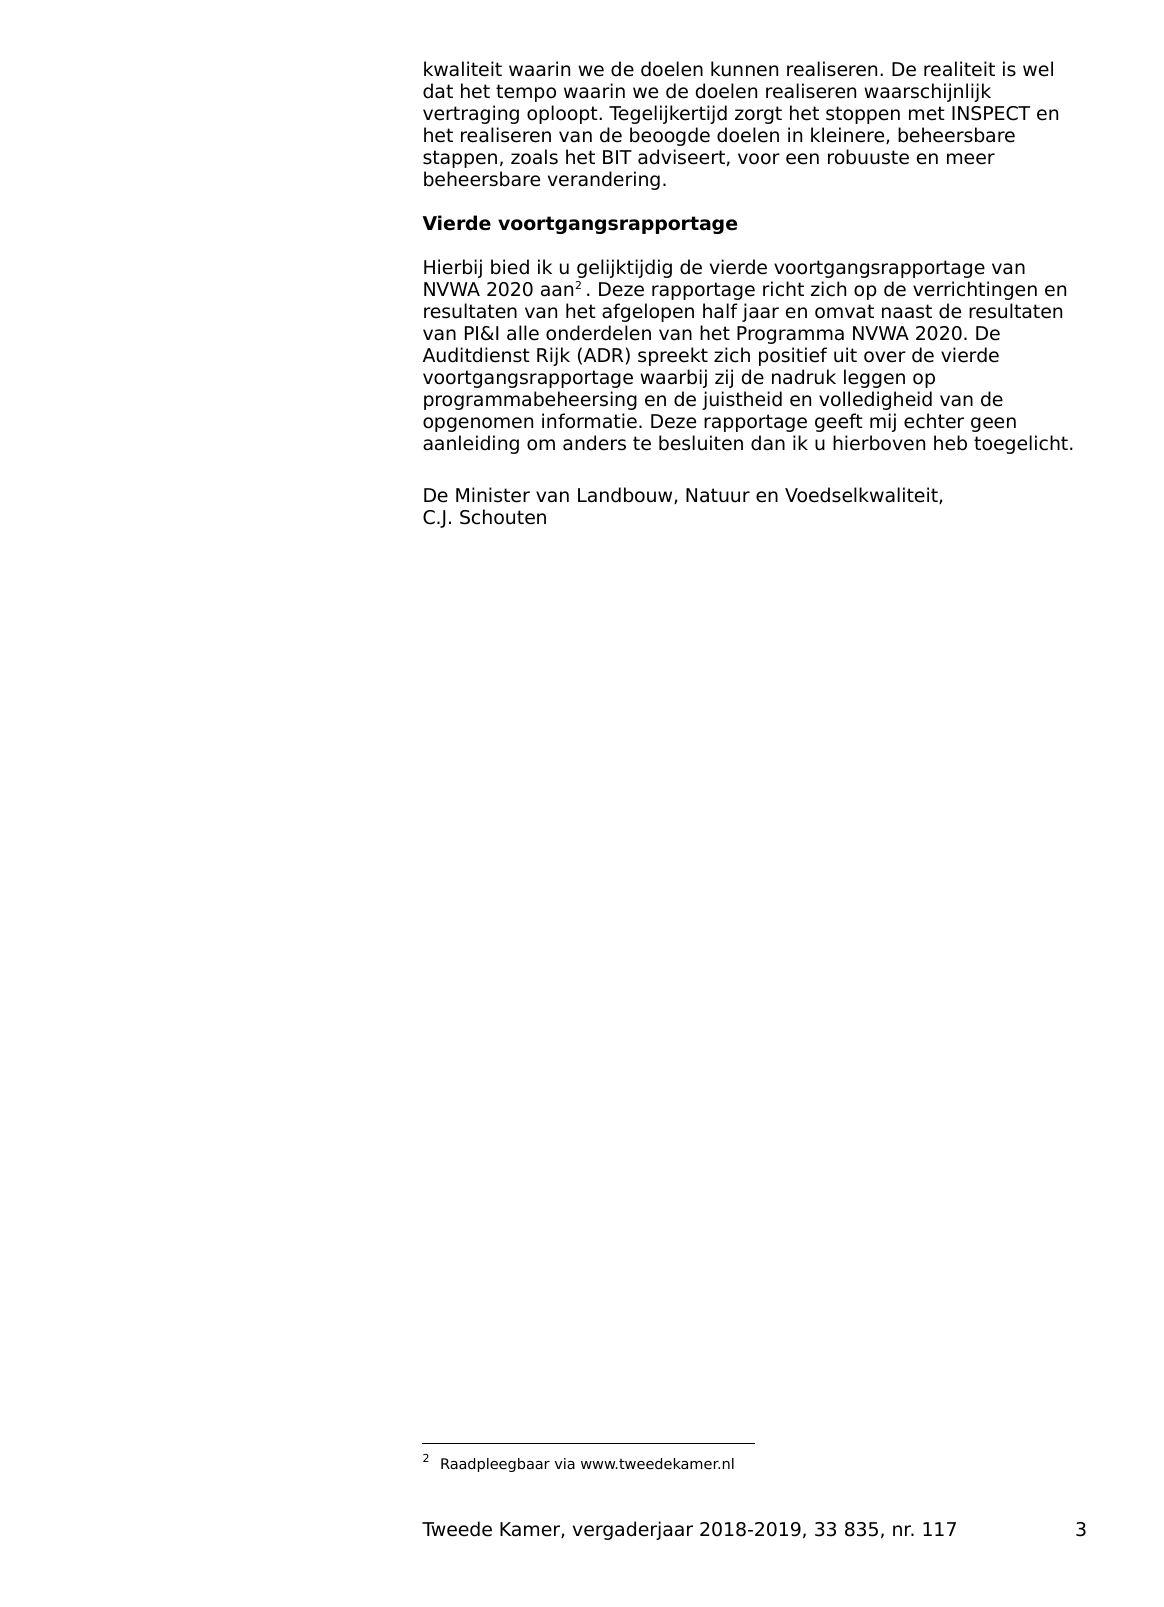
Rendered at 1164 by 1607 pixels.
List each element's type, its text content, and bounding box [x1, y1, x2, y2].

subtitle Vierde voortgangsrapportage [422, 213, 1087, 235]
text Hierbij bied ik u gelijktijdig de vierde voortgangsrapportage van NVWA 2020 aan. Deze rapportage richt zich op de verrichtingen en resultaten van het afgelopen half jaar en omvat naast de resultaten van PI&I alle onderdelen van het Programma NVWA 2020. De Auditdienst Rijk (ADR) spreekt zich positief uit over de vierde voortgangsrapportage waarbij zij de nadruk leggen op programmabeheersing en de juistheid en volledigheid van de opgenomen informatie. Deze rapportage geeft mij echter geen aanleiding om anders te besluiten dan ik u hierboven heb toegelicht. [422, 257, 1087, 455]
text De Minister van Landbouw, Natuur en Voedselkwaliteit, C.J. Schouten [422, 485, 1087, 529]
text Raadpleegbaar via www.tweedekamer.nl [422, 1452, 1087, 1474]
text kwaliteit waarin we de doelen kunnen realiseren. De realiteit is wel dat het tempo waarin we de doelen realiseren waarschijnlijk vertraging oploopt. Tegelijkertijd zorgt het stoppen met INSPECT en het realiseren van de beoogde doelen in kleinere, beheersbare stappen, zoals het BIT adviseert, voor een robuuste en meer beheersbare verandering. [422, 59, 1087, 191]
